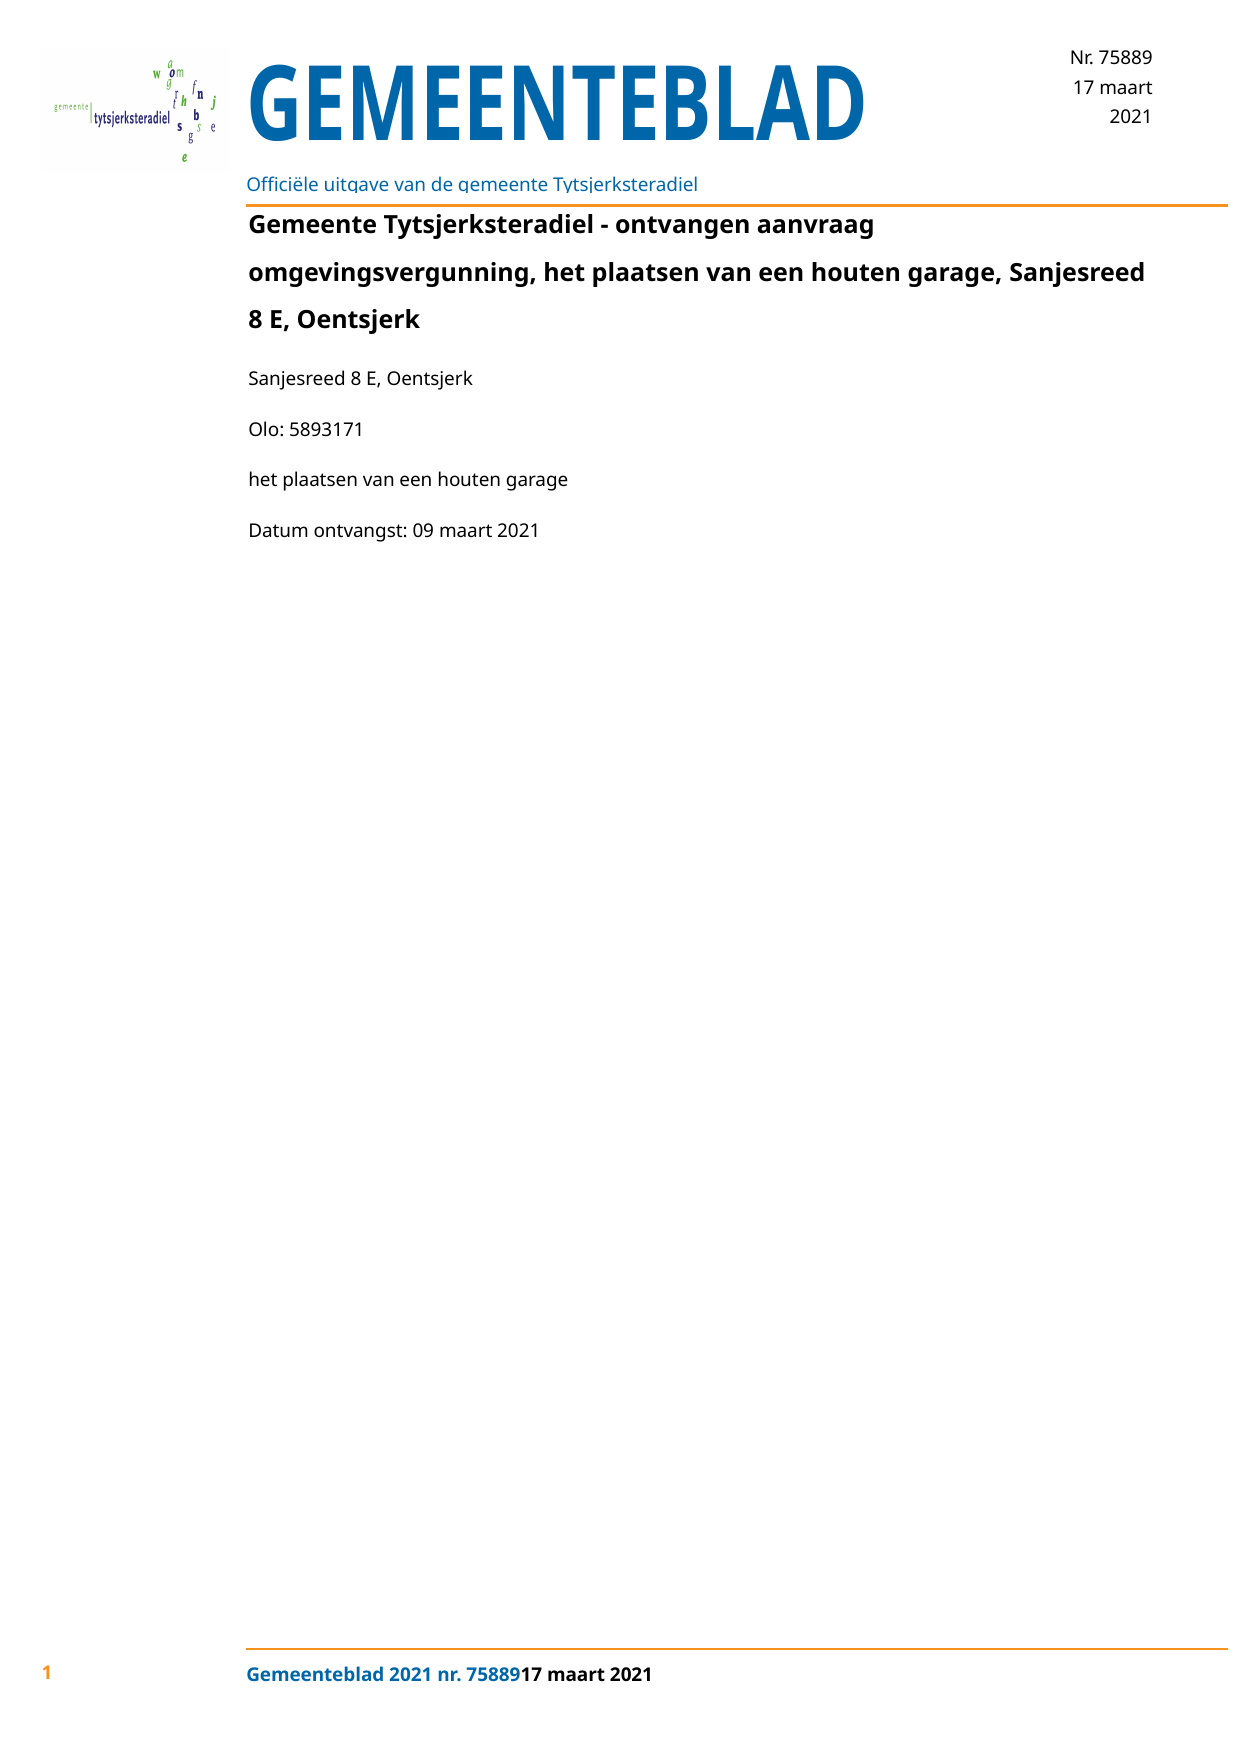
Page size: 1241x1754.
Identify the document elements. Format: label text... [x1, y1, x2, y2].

text Datum ontvangst: 09 maart 2021 [248, 517, 1152, 542]
text het plaatsen van een houten garage [248, 466, 1152, 492]
picture [41, 47, 231, 172]
text Sanjesreed 8 E, Oentsjerk [248, 366, 1152, 391]
text Olo: 5893171 [248, 416, 1152, 442]
text Gemeente Tytsjerksteradiel - ontvangen aanvraag omgevingsvergunning, het plaatsen van een houten garage, Sanjesreed 8 E, Oentsjerk [248, 207, 1152, 336]
